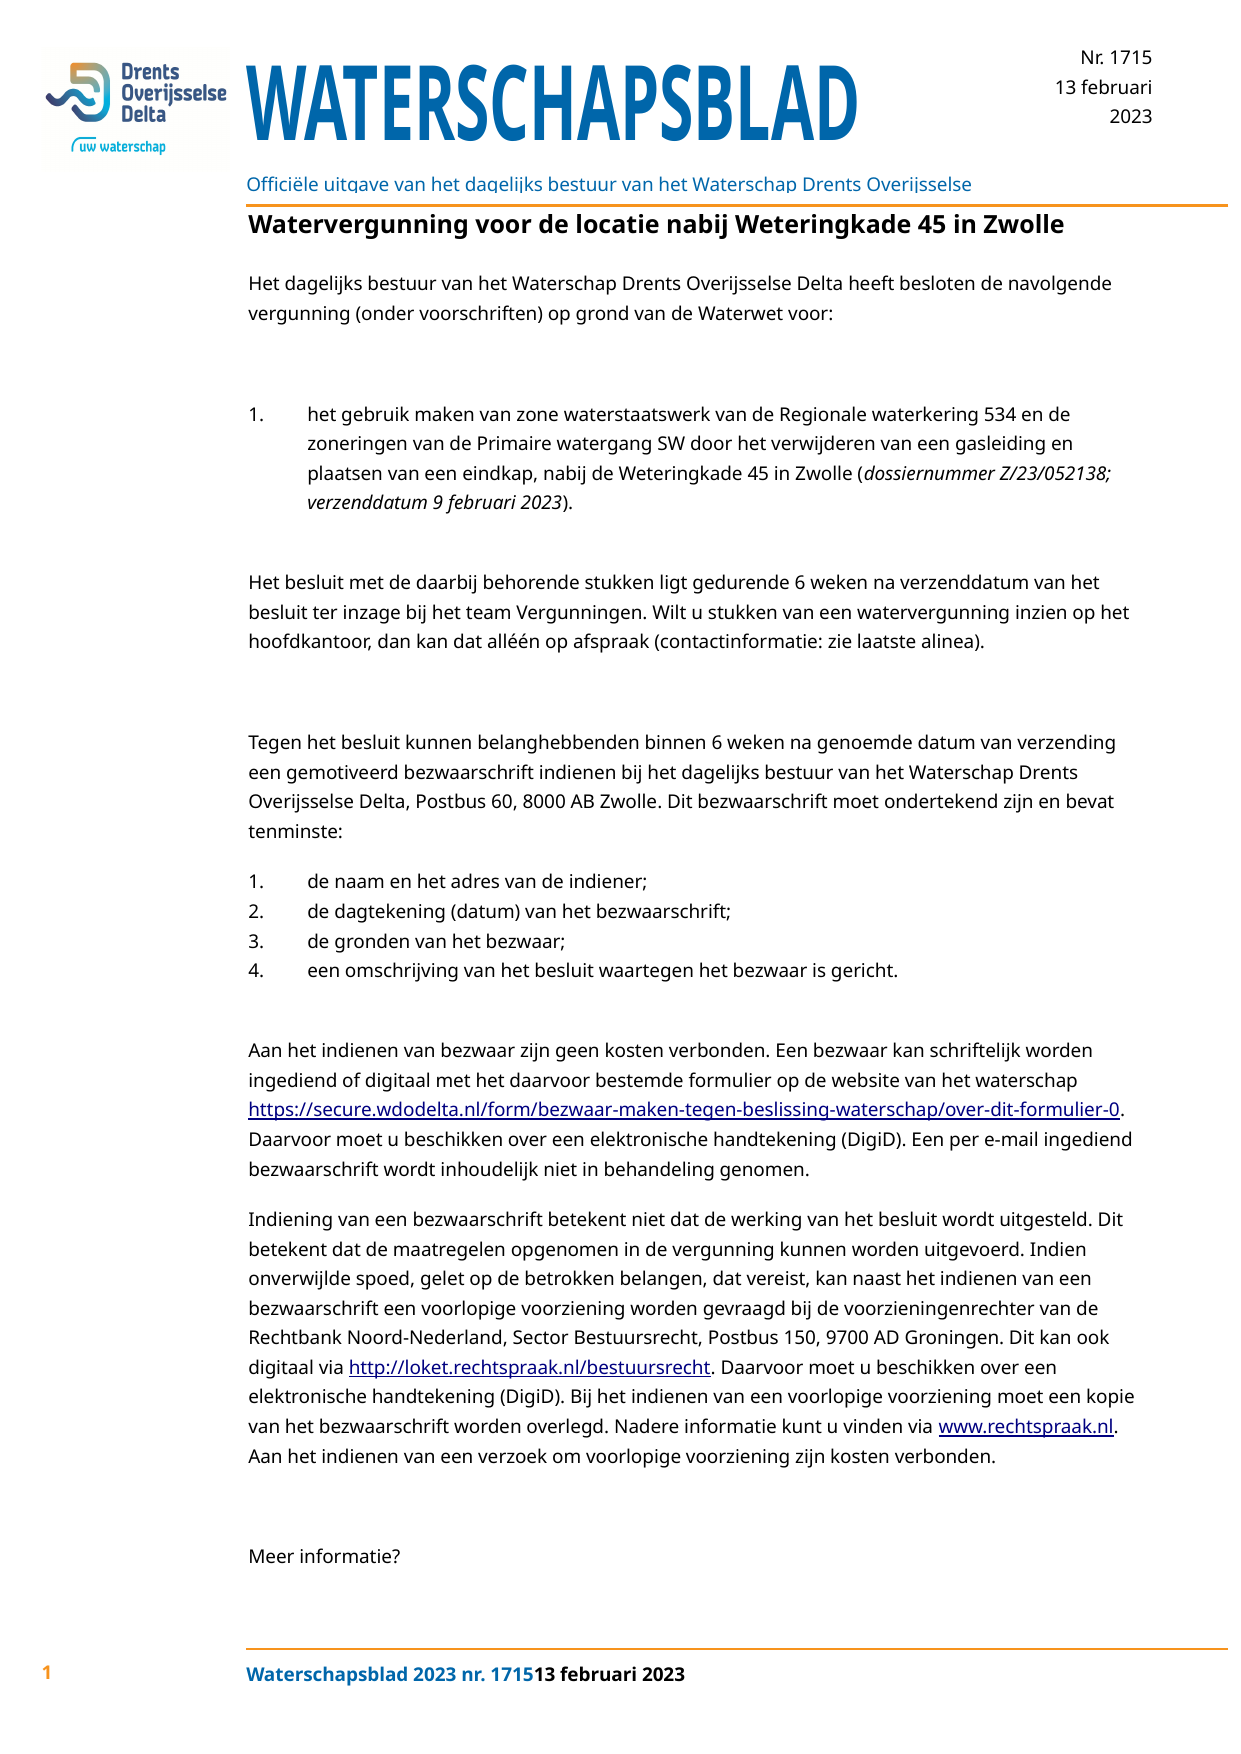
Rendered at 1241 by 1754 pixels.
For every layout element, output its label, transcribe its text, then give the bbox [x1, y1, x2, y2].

picture [41, 47, 231, 172]
text Het besluit met de daarbij behorende stukken ligt gedurende 6 weken na verzenddatum van het besluit ter inzage bij het team Vergunningen. Wilt u stukken van een watervergunning inzien op het hoofdkantoor, dan kan dat alléén op afspraak (contactinformatie: zie laatste alinea). [248, 569, 1152, 654]
list een omschrijving van het besluit waartegen het bezwaar is gericht. [248, 957, 1152, 983]
list het gebruik maken van zone waterstaatswerk van de Regionale waterkering 534 en de zoneringen van de Primaire watergang SW door het verwijderen van een gasleiding en plaatsen van een eindkap, nabij de Weteringkade 45 in Zwolle (dossiernummer Z/23/052138; verzenddatum 9 februari 2023). [248, 401, 1152, 515]
text Tegen het besluit kunnen belanghebbenden binnen 6 weken na genoemde datum van verzending een gemotiveerd bezwaarschrift indienen bij het dagelijks bestuur van het Waterschap Drents Overijsselse Delta, Postbus 60, 8000 AB Zwolle. Dit bezwaarschrift moet ondertekend zijn en bevat tenminste: [248, 729, 1152, 844]
text Watervergunning voor de locatie nabij Weteringkade 45 in Zwolle [248, 207, 1152, 241]
text Het dagelijks bestuur van het Waterschap Drents Overijsselse Delta heeft besloten de navolgende vergunning (onder voorschriften) op grond van de Waterwet voor: [248, 270, 1152, 326]
text Meer informatie? [248, 1544, 1152, 1569]
text Indiening van een bezwaarschrift betekent niet dat de werking van het besluit wordt uitgesteld. Dit betekent dat de maatregelen opgenomen in de vergunning kunnen worden uitgevoerd. Indien onverwijlde spoed, gelet op de betrokken belangen, dat vereist, kan naast het indienen van een bezwaarschrift een voorlopige voorziening worden gevraagd bij de voorzieningenrechter van de Rechtbank Noord-Nederland, Sector Bestuursrecht, Postbus 150, 9700 AD Groningen. Dit kan ook digitaal via http://loket.rechtspraak.nl/bestuursrecht. Daarvoor moet u beschikken over een elektronische handtekening (DigiD). Bij het indienen van een voorlopige voorziening moet een kopie van het bezwaarschrift worden overlegd. Nadere informatie kunt u vinden via www.rechtspraak.nl. Aan het indienen van een verzoek om voorlopige voorziening zijn kosten verbonden. [248, 1206, 1152, 1468]
list de naam en het adres van de indiener; [248, 869, 1152, 894]
text Aan het indienen van bezwaar zijn geen kosten verbonden. Een bezwaar kan schriftelijk worden ingediend of digitaal met het daarvoor bestemde formulier op de website van het waterschap https://secure.wdodelta.nl/form/bezwaar-maken-tegen-beslissing-waterschap/over-dit-formulier-0. Daarvoor moet u beschikken over een elektronische handtekening (DigiD). Een per e-mail ingediend bezwaarschrift wordt inhoudelijk niet in behandeling genomen. [248, 1037, 1152, 1181]
list de gronden van het bezwaar; [248, 928, 1152, 953]
list de dagtekening (datum) van het bezwaarschrift; [248, 898, 1152, 924]
